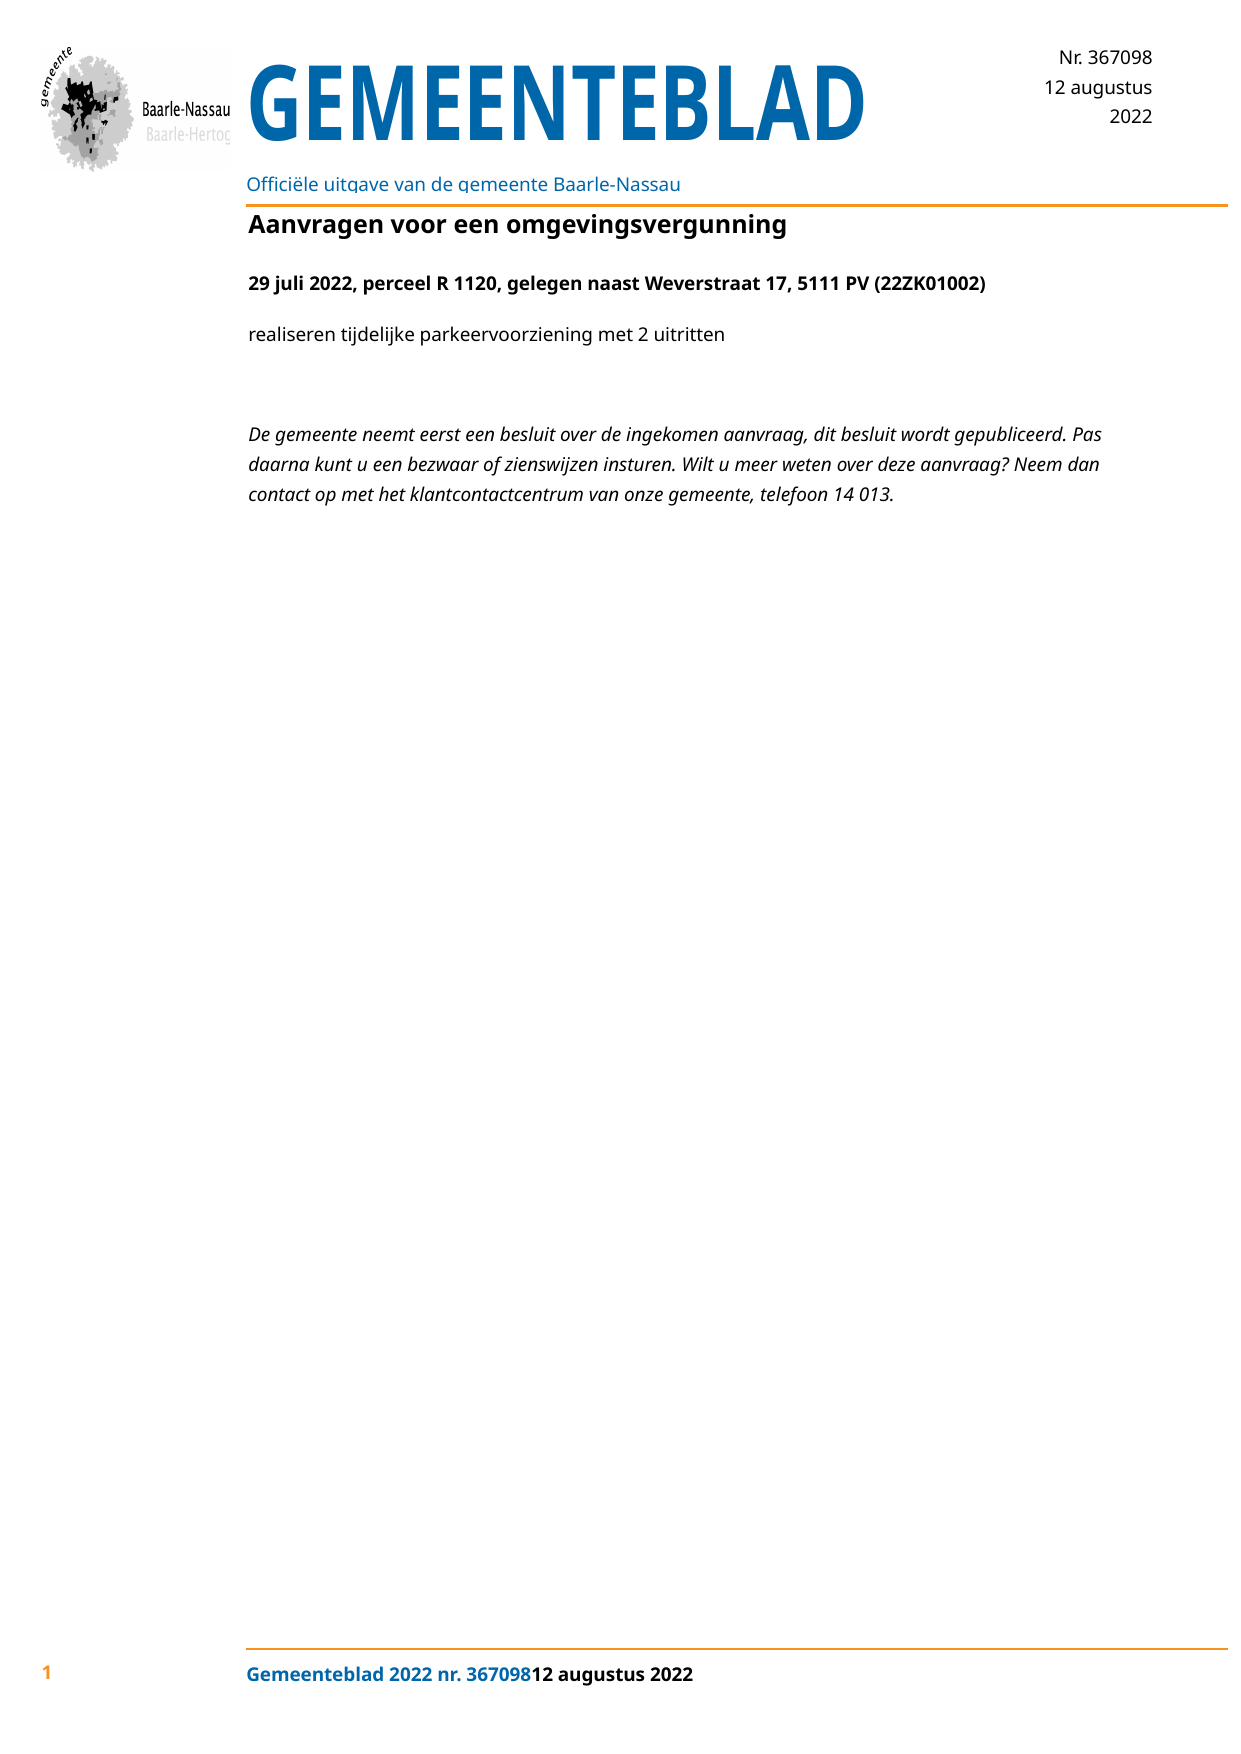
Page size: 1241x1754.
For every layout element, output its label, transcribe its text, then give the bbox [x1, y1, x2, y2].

picture [41, 47, 231, 172]
text Aanvragen voor een omgevingsvergunning [248, 207, 1152, 241]
text 29 juli 2022, perceel R 1120, gelegen naast Weverstraat 17, 5111 PV (22ZK01002) [248, 270, 1152, 296]
text realiseren tijdelijke parkeervoorziening met 2 uitritten [248, 321, 1152, 346]
text De gemeente neemt eerst een besluit over de ingekomen aanvraag, dit besluit wordt gepubliceerd. Pas daarna kunt u een bezwaar of zienswijzen insturen. Wilt u meer weten over deze aanvraag? Neem dan contact op met het klantcontactcentrum van onze gemeente, telefoon 14 013. [248, 422, 1152, 506]
